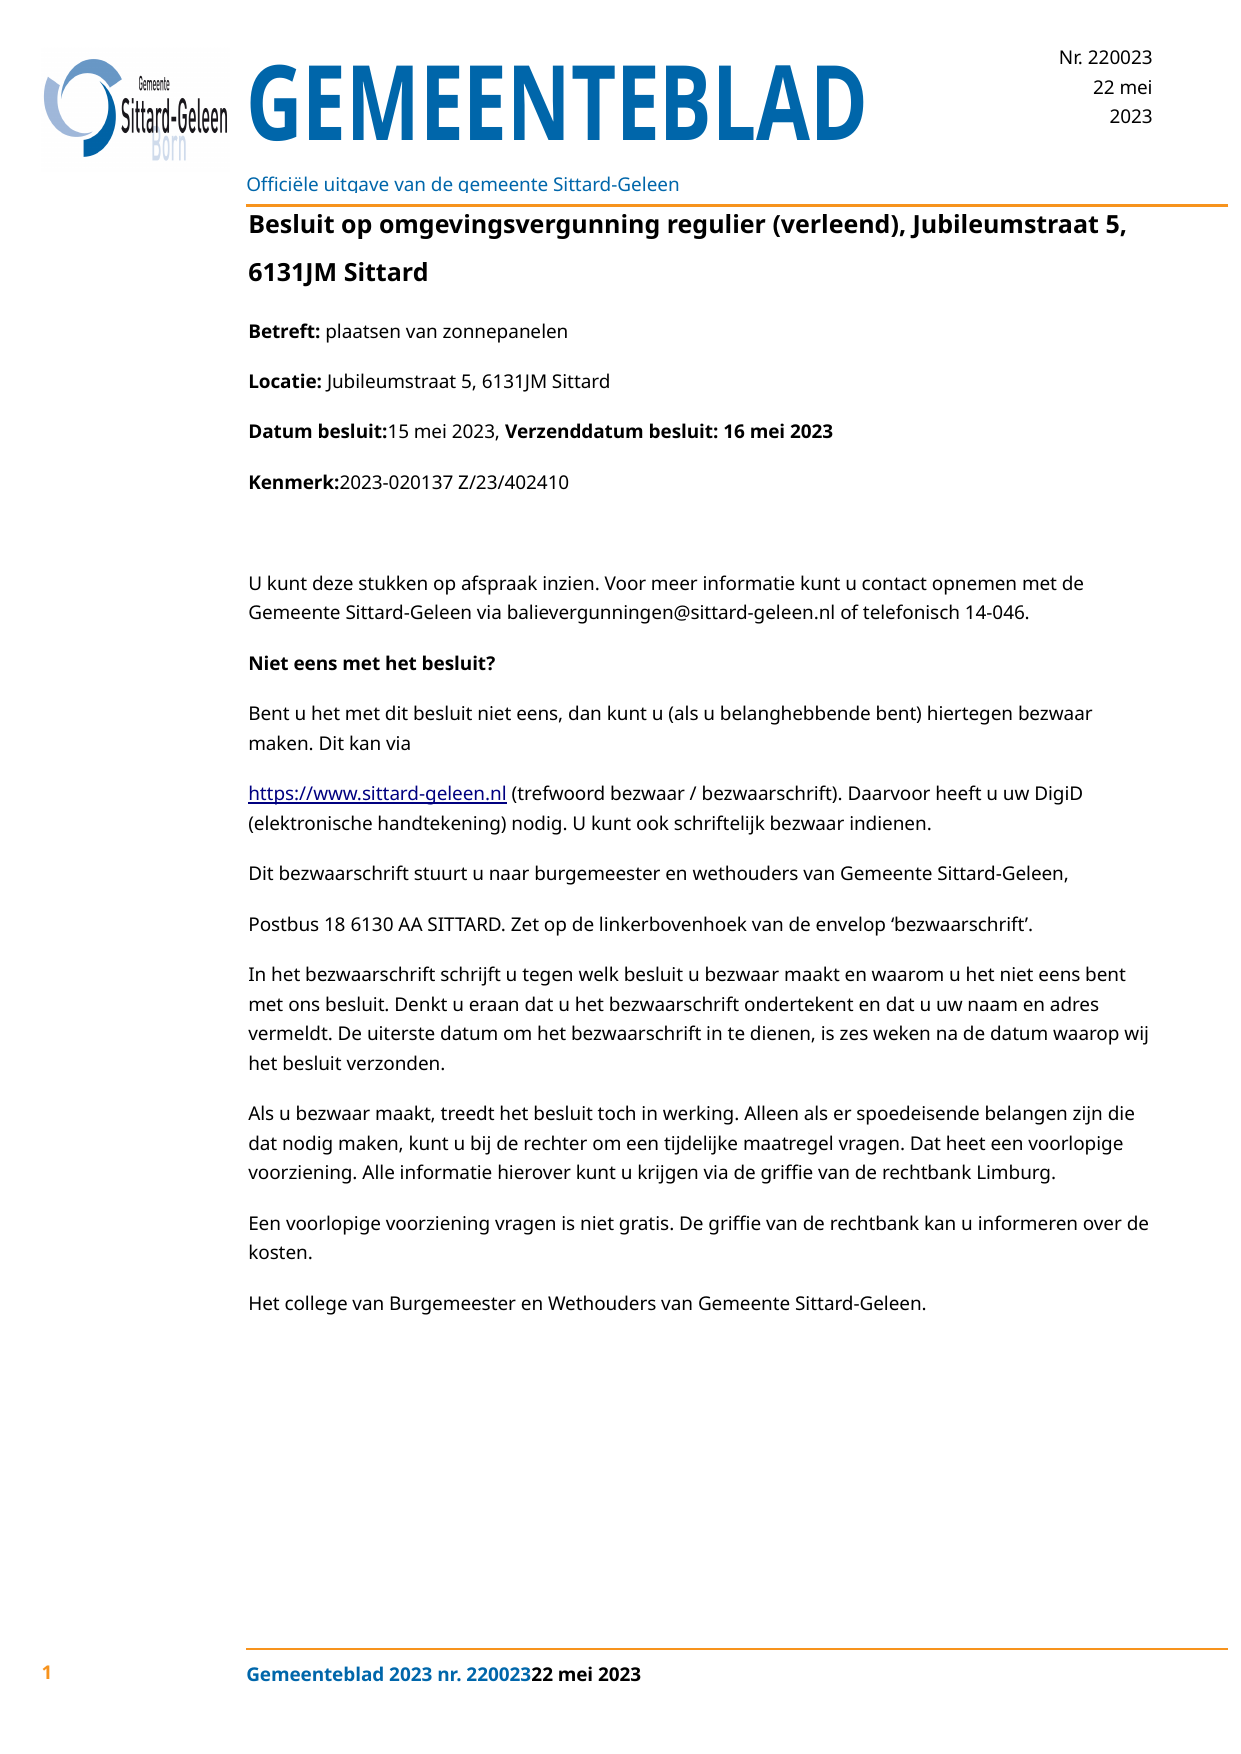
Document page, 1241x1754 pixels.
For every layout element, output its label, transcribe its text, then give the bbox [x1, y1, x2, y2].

text In het bezwaarschrift schrijft u tegen welk besluit u bezwaar maakt en waarom u het niet eens bent met ons besluit. Denkt u eraan dat u het bezwaarschrift ondertekent en dat u uw naam en adres vermeldt. De uiterste datum om het bezwaarschrift in te dienen, is zes weken na de datum waarop wij het besluit verzonden. [248, 961, 1152, 1076]
text Een voorlopige voorziening vragen is niet gratis. De griffie van de rechtbank kan u informeren over de kosten. [248, 1210, 1152, 1265]
text Kenmerk:2023-020137 Z/23/402410 [248, 469, 1152, 495]
text Het college van Burgemeester en Wethouders van Gemeente Sittard-Geleen. [248, 1290, 1152, 1316]
text U kunt deze stukken op afspraak inzien. Voor meer informatie kunt u contact opnemen met de Gemeente Sittard-Geleen via balievergunningen@sittard-geleen.nl of telefonisch 14-046. [248, 570, 1152, 625]
text Postbus 18 6130 AA SITTARD. Zet op de linkerbovenhoek van de envelop ‘bezwaarschrift’. [248, 911, 1152, 937]
text Bent u het met dit besluit niet eens, dan kunt u (als u belanghebbende bent) hiertegen bezwaar maken. Dit kan via [248, 700, 1152, 756]
picture [41, 47, 231, 172]
text Besluit op omgevingsvergunning regulier (verleend), Jubileumstraat 5, 6131JM Sittard [248, 207, 1152, 288]
text Datum besluit:15 mei 2023, Verzenddatum besluit: 16 mei 2023 [248, 419, 1152, 444]
text https://www.sittard-geleen.nl (trefwoord bezwaar / bezwaarschrift). Daarvoor heeft u uw DigiD (elektronische handtekening) nodig. U kunt ook schriftelijk bezwaar indienen. [248, 780, 1152, 836]
text Betreft: plaatsen van zonnepanelen [248, 318, 1152, 344]
text Dit bezwaarschrift stuurt u naar burgemeester en wethouders van Gemeente Sittard-Geleen, [248, 860, 1152, 886]
text Als u bezwaar maakt, treedt het besluit toch in werking. Alleen als er spoedeisende belangen zijn die dat nodig maken, kunt u bij de rechter om een tijdelijke maatregel vragen. Dat heet een voorlopige voorziening. Alle informatie hierover kunt u krijgen via de griffie van de rechtbank Limburg. [248, 1100, 1152, 1185]
text Locatie: Jubileumstraat 5, 6131JM Sittard [248, 368, 1152, 394]
text Niet eens met het besluit? [248, 650, 1152, 676]
